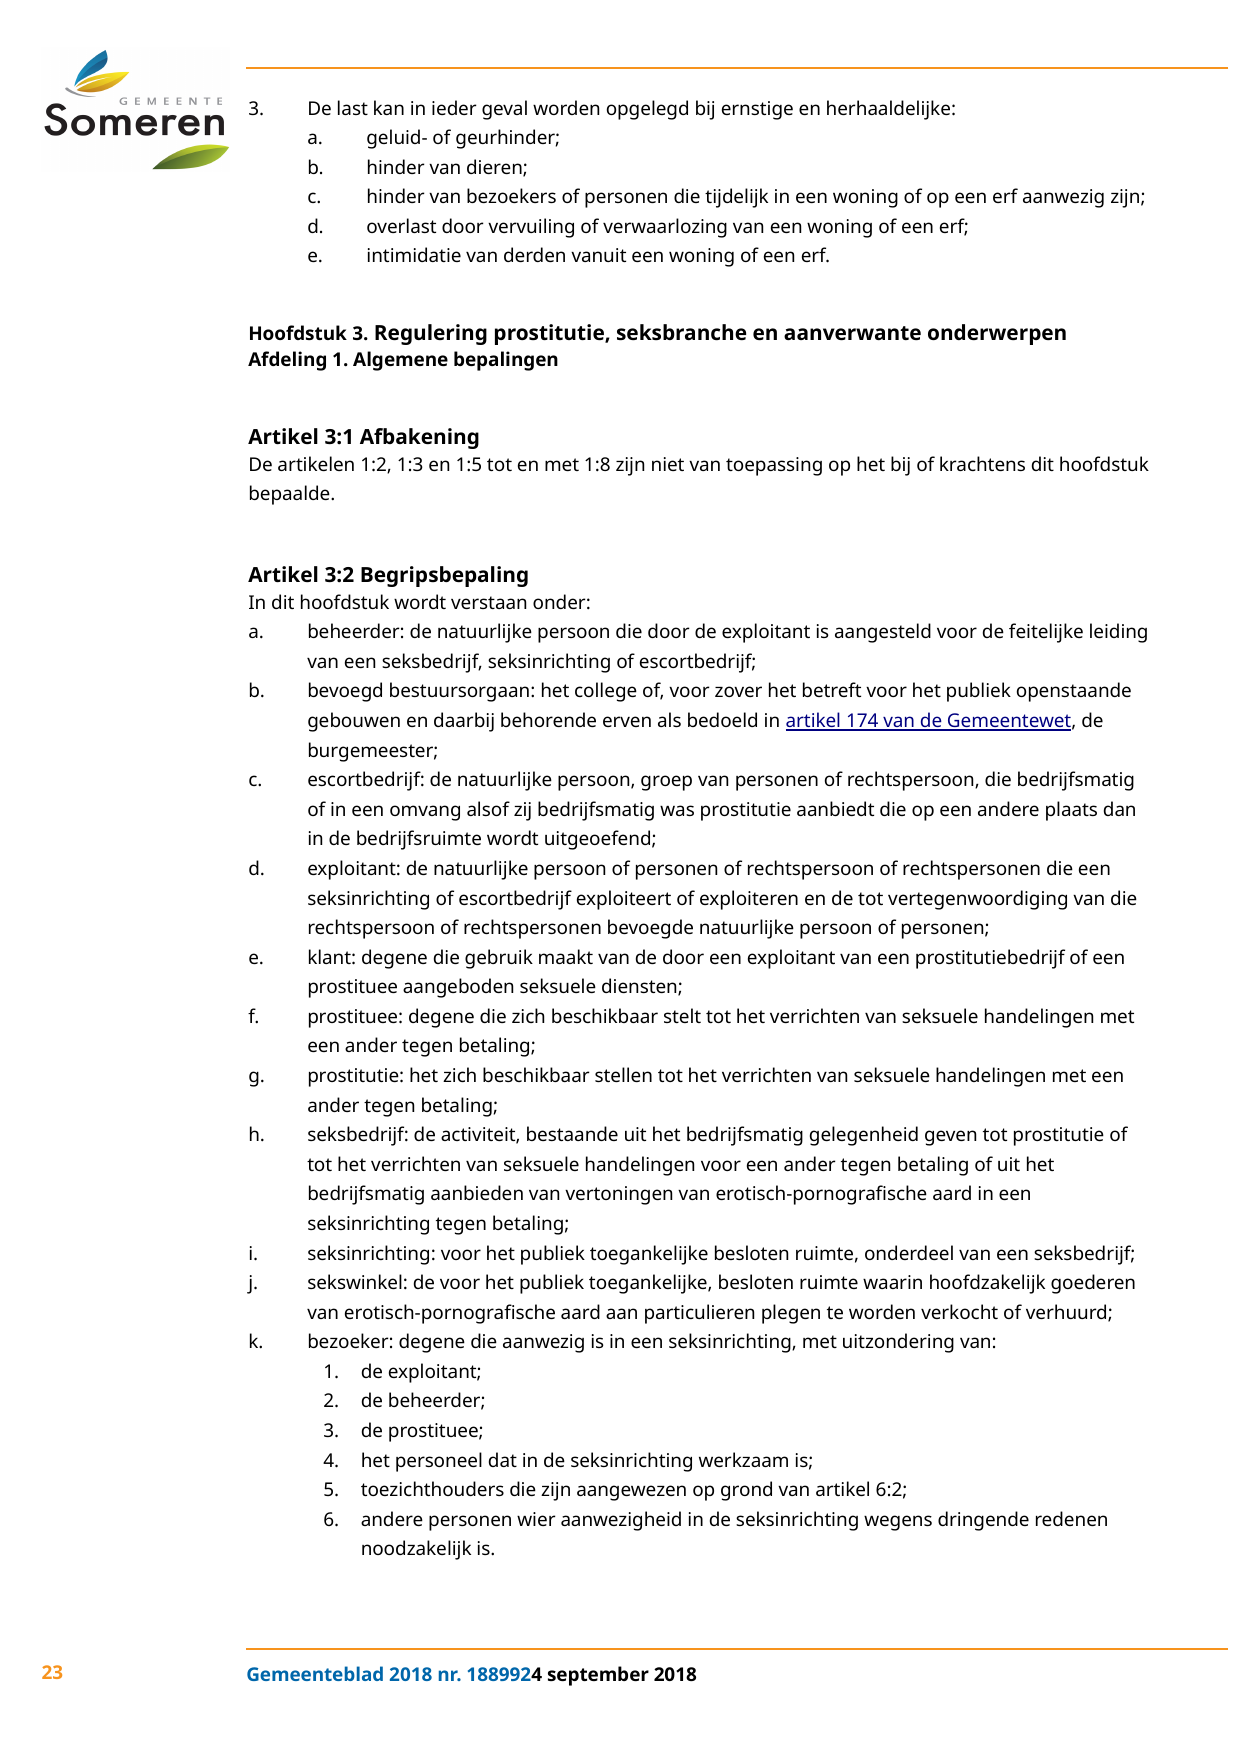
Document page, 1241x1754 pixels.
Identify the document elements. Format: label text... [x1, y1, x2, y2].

list escortbedrijf: de natuurlijke persoon, groep van personen of rechtspersoon, die bedrijfsmatig of in een omvang alsof zij bedrijfsmatig was prostitutie aanbiedt die op een andere plaats dan in de bedrijfsruimte wordt uitgeoefend; [248, 766, 1152, 851]
list bezoeker: degene die aanwezig is in een seksinrichting, met uitzondering van: [248, 1328, 1152, 1354]
list overlast door vervuiling of verwaarlozing van een woning of een erf; [307, 213, 1152, 239]
text Artikel 3:2 Begripsbepaling [248, 561, 1152, 589]
text Artikel 3:1 Afbakening [248, 422, 1152, 451]
list het personeel dat in de seksinrichting werkzaam is; [323, 1447, 1152, 1473]
list bevoegd bestuursorgaan: het college of, voor zover het betreft voor het publiek openstaande gebouwen en daarbij behorende erven als bedoeld in artikel 174 van de Gemeentewet, de burgemeester; [248, 678, 1152, 763]
list hinder van dieren; [307, 154, 1152, 180]
list sekswinkel: de voor het publiek toegankelijke, besloten ruimte waarin hoofdzakelijk goederen van erotisch-pornografische aard aan particulieren plegen te worden verkocht of verhuurd; [248, 1269, 1152, 1325]
list de exploitant; [323, 1358, 1152, 1384]
text De artikelen 1:2, 1:3 en 1:5 tot en met 1:8 zijn niet van toepassing op het bij of krachtens dit hoofdstuk bepaalde. [248, 451, 1152, 506]
text In dit hoofdstuk wordt verstaan onder: [248, 589, 1152, 615]
text Hoofdstuk 3. Regulering prostitutie, seksbranche en aanverwante onderwerpen [248, 318, 1152, 346]
picture [41, 47, 231, 172]
list geluid- of geurhinder; [307, 124, 1152, 150]
list prostitutie: het zich beschikbaar stellen tot het verrichten van seksuele handelingen met een ander tegen betaling; [248, 1062, 1152, 1118]
list hinder van bezoekers of personen die tijdelijk in een woning of op een erf aanwezig zijn; [307, 183, 1152, 209]
list toezichthouders die zijn aangewezen op grond van artikel 6:2; [323, 1476, 1152, 1502]
list seksinrichting: voor het publiek toegankelijke besloten ruimte, onderdeel van een seksbedrijf; [248, 1240, 1152, 1266]
list prostituee: degene die zich beschikbaar stelt tot het verrichten van seksuele handelingen met een ander tegen betaling; [248, 1003, 1152, 1058]
list exploitant: de natuurlijke persoon of personen of rechtspersoon of rechtspersonen die een seksinrichting of escortbedrijf exploiteert of exploiteren en de tot vertegenwoordiging van die rechtspersoon of rechtspersonen bevoegde natuurlijke persoon of personen; [248, 855, 1152, 940]
list de beheerder; [323, 1388, 1152, 1413]
list beheerder: de natuurlijke persoon die door de exploitant is aangesteld voor de feitelijke leiding van een seksbedrijf, seksinrichting of escortbedrijf; [248, 618, 1152, 674]
list de prostituee; [323, 1417, 1152, 1443]
list De last kan in ieder geval worden opgelegd bij ernstige en herhaaldelijke: [248, 95, 1152, 121]
list klant: degene die gebruik maakt van de door een exploitant van een prostitutiebedrijf of een prostituee aangeboden seksuele diensten; [248, 944, 1152, 999]
text Afdeling 1. Algemene bepalingen [248, 346, 1152, 372]
list andere personen wier aanwezigheid in de seksinrichting wegens dringende redenen noodzakelijk is. [323, 1506, 1152, 1561]
list seksbedrijf: de activiteit, bestaande uit het bedrijfsmatig gelegenheid geven tot prostitutie of tot het verrichten van seksuele handelingen voor een ander tegen betaling of uit het bedrijfsmatig aanbieden van vertoningen van erotisch-pornografische aard in een seksinrichting tegen betaling; [248, 1121, 1152, 1236]
list intimidatie van derden vanuit een woning of een erf. [307, 243, 1152, 268]
